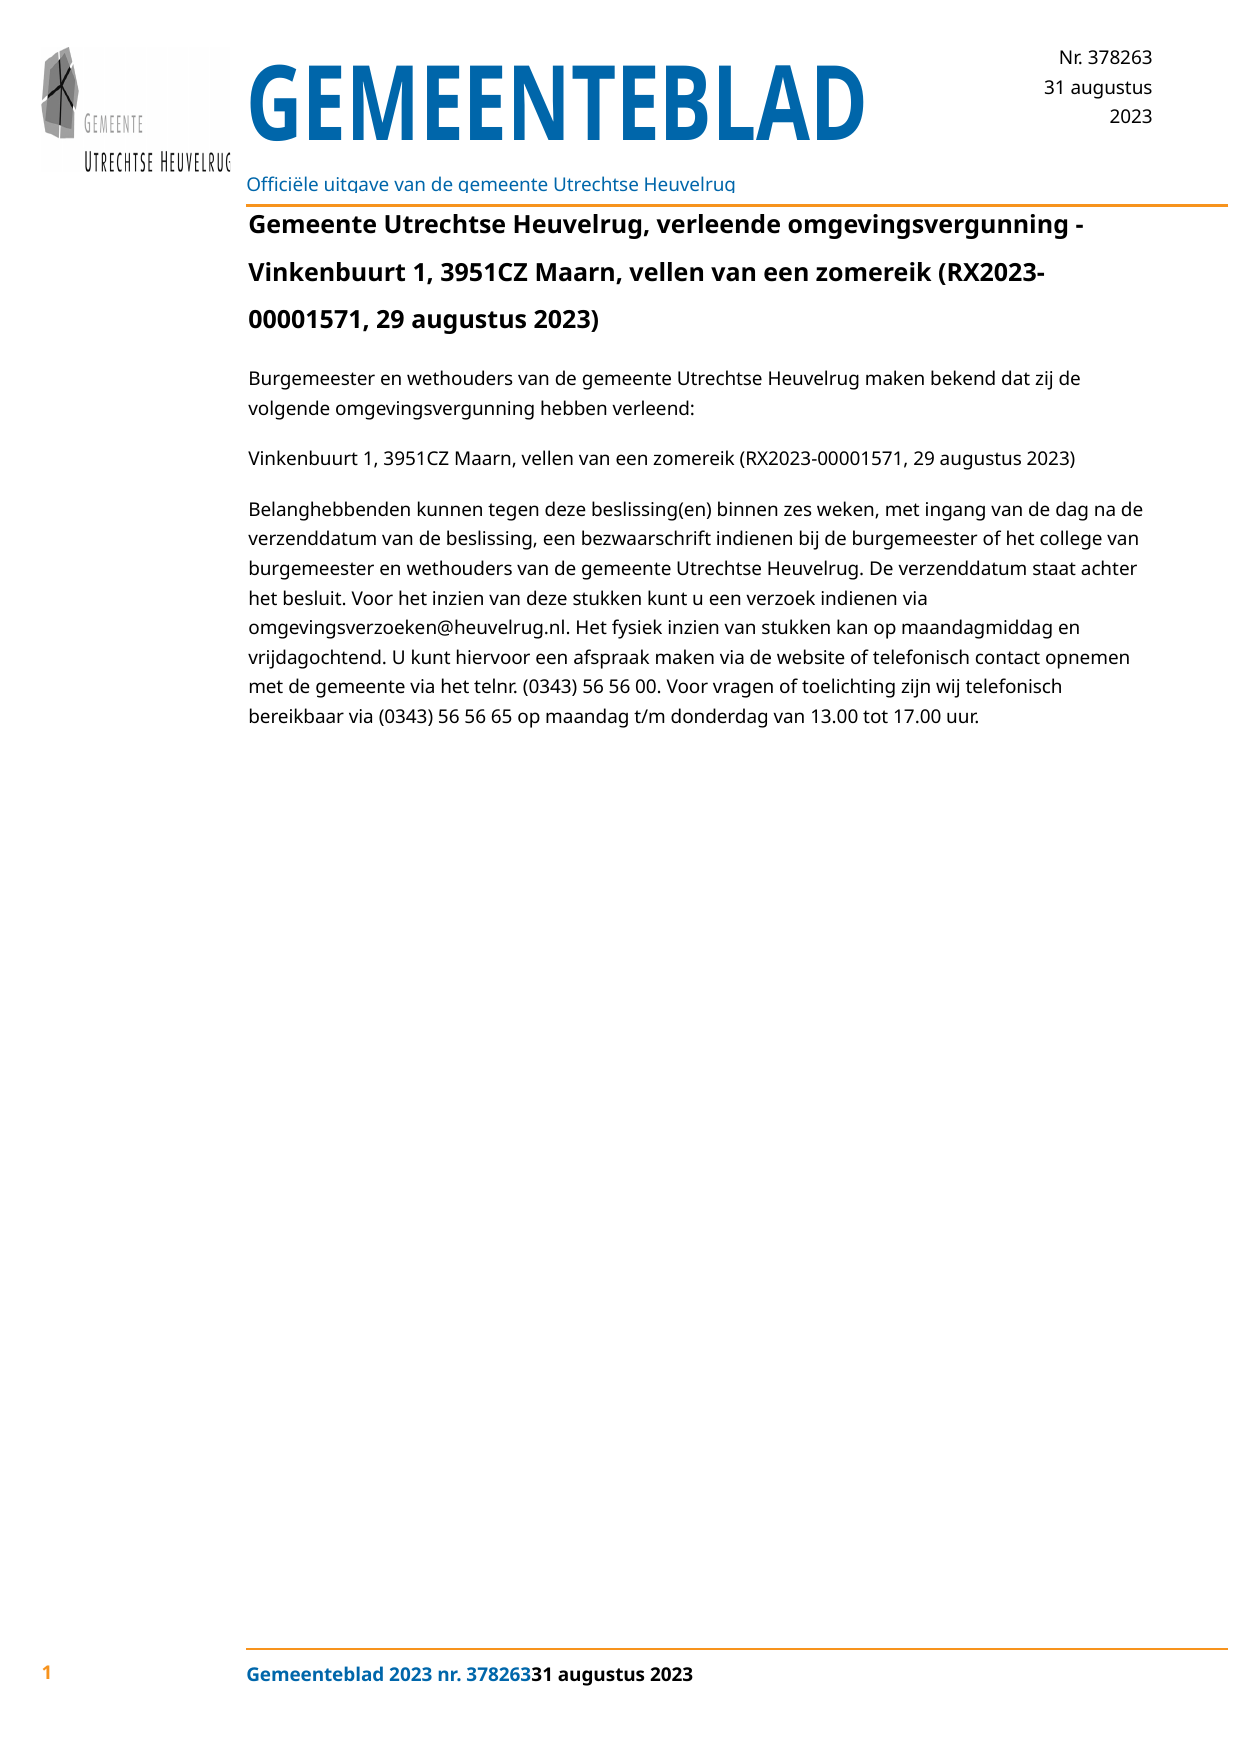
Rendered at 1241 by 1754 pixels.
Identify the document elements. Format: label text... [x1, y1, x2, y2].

text Belanghebbenden kunnen tegen deze beslissing(en) binnen zes weken, met ingang van de dag na de verzenddatum van de beslissing, een bezwaarschrift indienen bij de burgemeester of het college van burgemeester en wethouders van de gemeente Utrechtse Heuvelrug. De verzenddatum staat achter het besluit. Voor het inzien van deze stukken kunt u een verzoek indienen via omgevingsverzoeken@heuvelrug.nl. Het fysiek inzien van stukken kan op maandagmiddag en vrijdagochtend. U kunt hiervoor een afspraak maken via de website of telefonisch contact opnemen met de gemeente via het telnr. (0343) 56 56 00. Voor vragen of toelichting zijn wij telefonisch bereikbaar via (0343) 56 56 65 op maandag t/m donderdag van 13.00 tot 17.00 uur. [248, 496, 1152, 729]
text Gemeente Utrechtse Heuvelrug, verleende omgevingsvergunning - Vinkenbuurt 1, 3951CZ Maarn, vellen van een zomereik (RX2023-00001571, 29 augustus 2023) [248, 207, 1152, 336]
text Vinkenbuurt 1, 3951CZ Maarn, vellen van een zomereik (RX2023-00001571, 29 augustus 2023) [248, 446, 1152, 471]
text Burgemeester en wethouders van de gemeente Utrechtse Heuvelrug maken bekend dat zij de volgende omgevingsvergunning hebben verleend: [248, 366, 1152, 421]
picture [41, 47, 231, 172]
